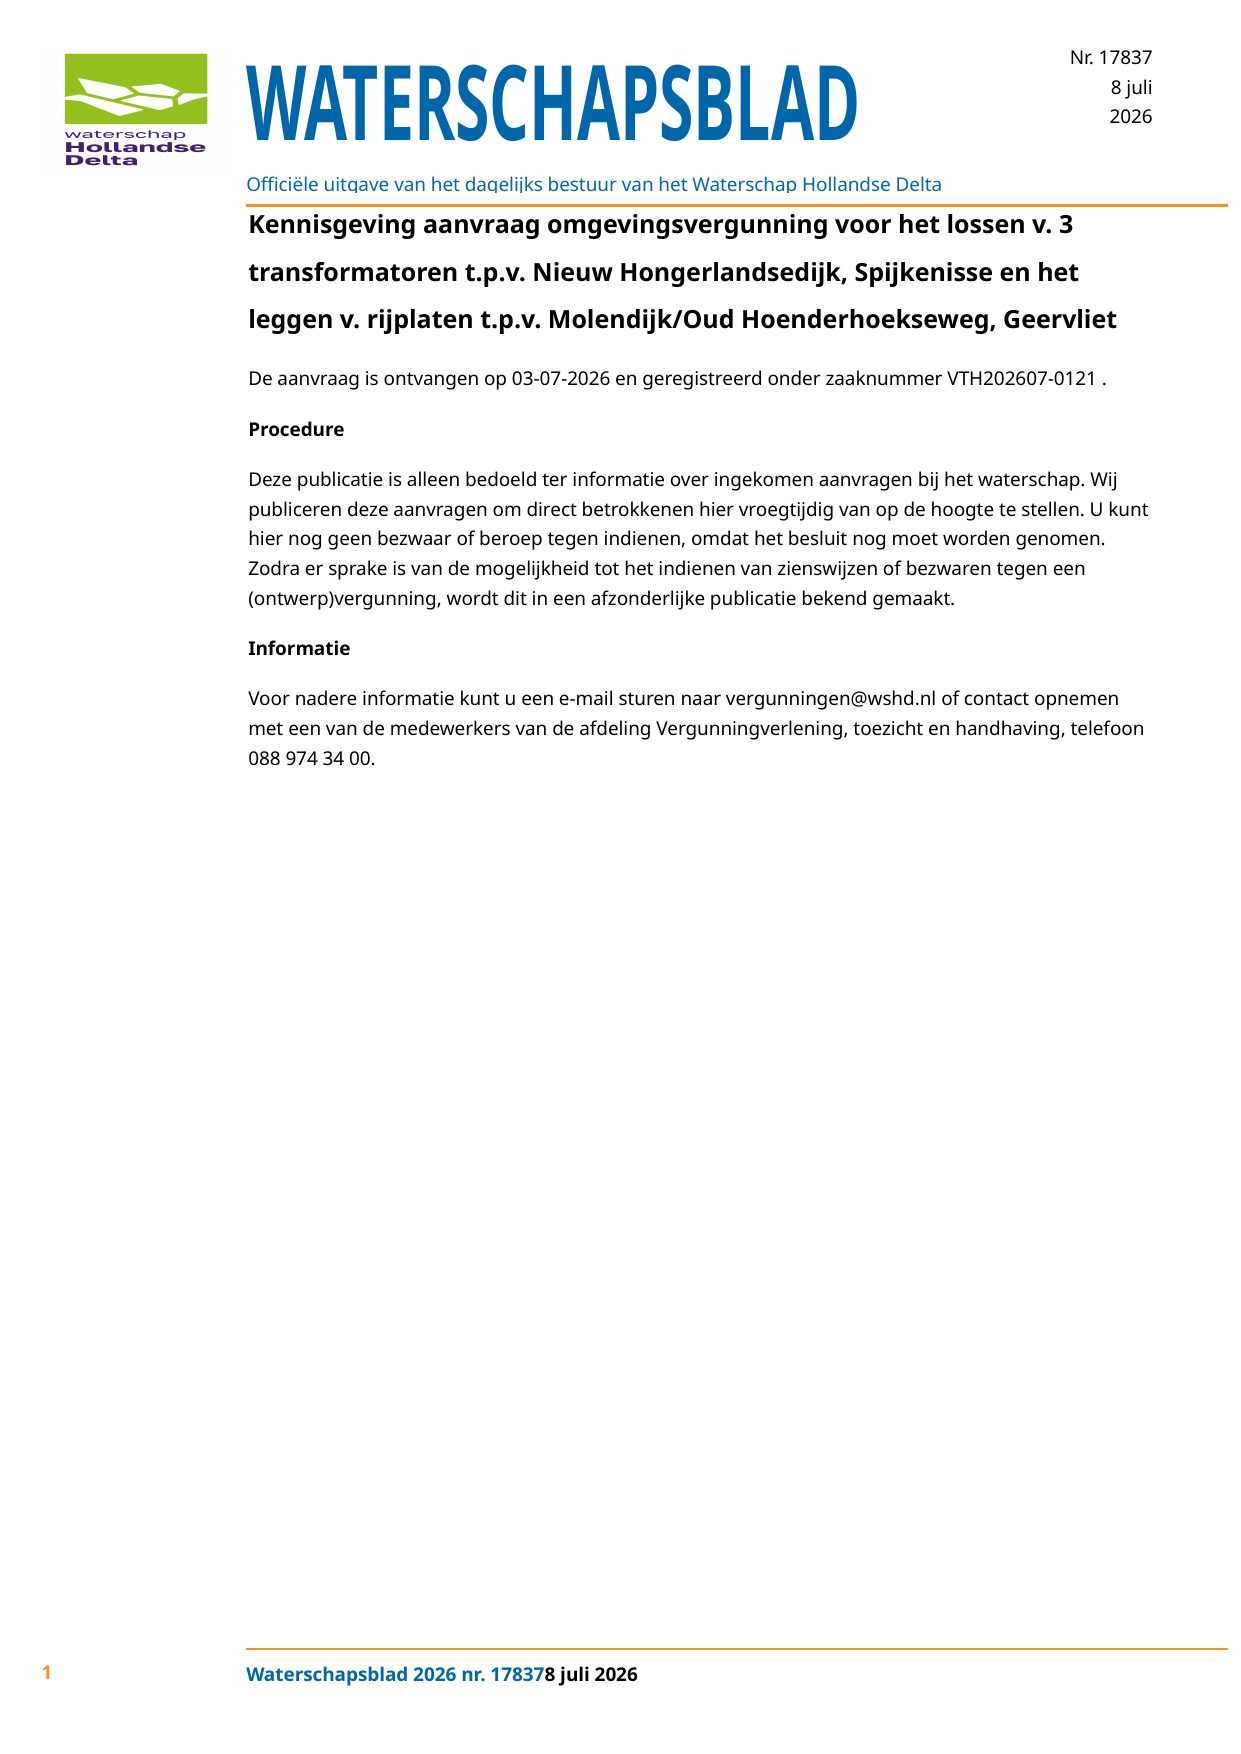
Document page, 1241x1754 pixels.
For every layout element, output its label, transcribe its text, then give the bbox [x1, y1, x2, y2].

text Kennisgeving aanvraag omgevingsvergunning voor het lossen v. 3 transformatoren t.p.v. Nieuw Hongerlandsedijk, Spijkenisse en het leggen v. rijplaten t.p.v. Molendijk/Oud Hoenderhoekseweg, Geervliet [248, 207, 1152, 336]
text De aanvraag is ontvangen op 03-07-2026 en geregistreerd onder zaaknummer VTH202607-0121 . [248, 366, 1152, 391]
text Procedure [248, 416, 1152, 442]
picture [41, 47, 231, 172]
text Deze publicatie is alleen bedoeld ter informatie over ingekomen aanvragen bij het waterschap. Wij publiceren deze aanvragen om direct betrokkenen hier vroegtijdig van op de hoogte te stellen. U kunt hier nog geen bezwaar of beroep tegen indienen, omdat het besluit nog moet worden genomen. Zodra er sprake is van de mogelijkheid tot het indienen van zienswijzen of bezwaren tegen een (ontwerp)vergunning, wordt dit in een afzonderlijke publicatie bekend gemaakt. [248, 466, 1152, 610]
text Voor nadere informatie kunt u een e-mail sturen naar vergunningen@wshd.nl of contact opnemen met een van de medewerkers van de afdeling Vergunningverlening, toezicht en handhaving, telefoon 088 974 34 00. [248, 686, 1152, 770]
text Informatie [248, 635, 1152, 661]
